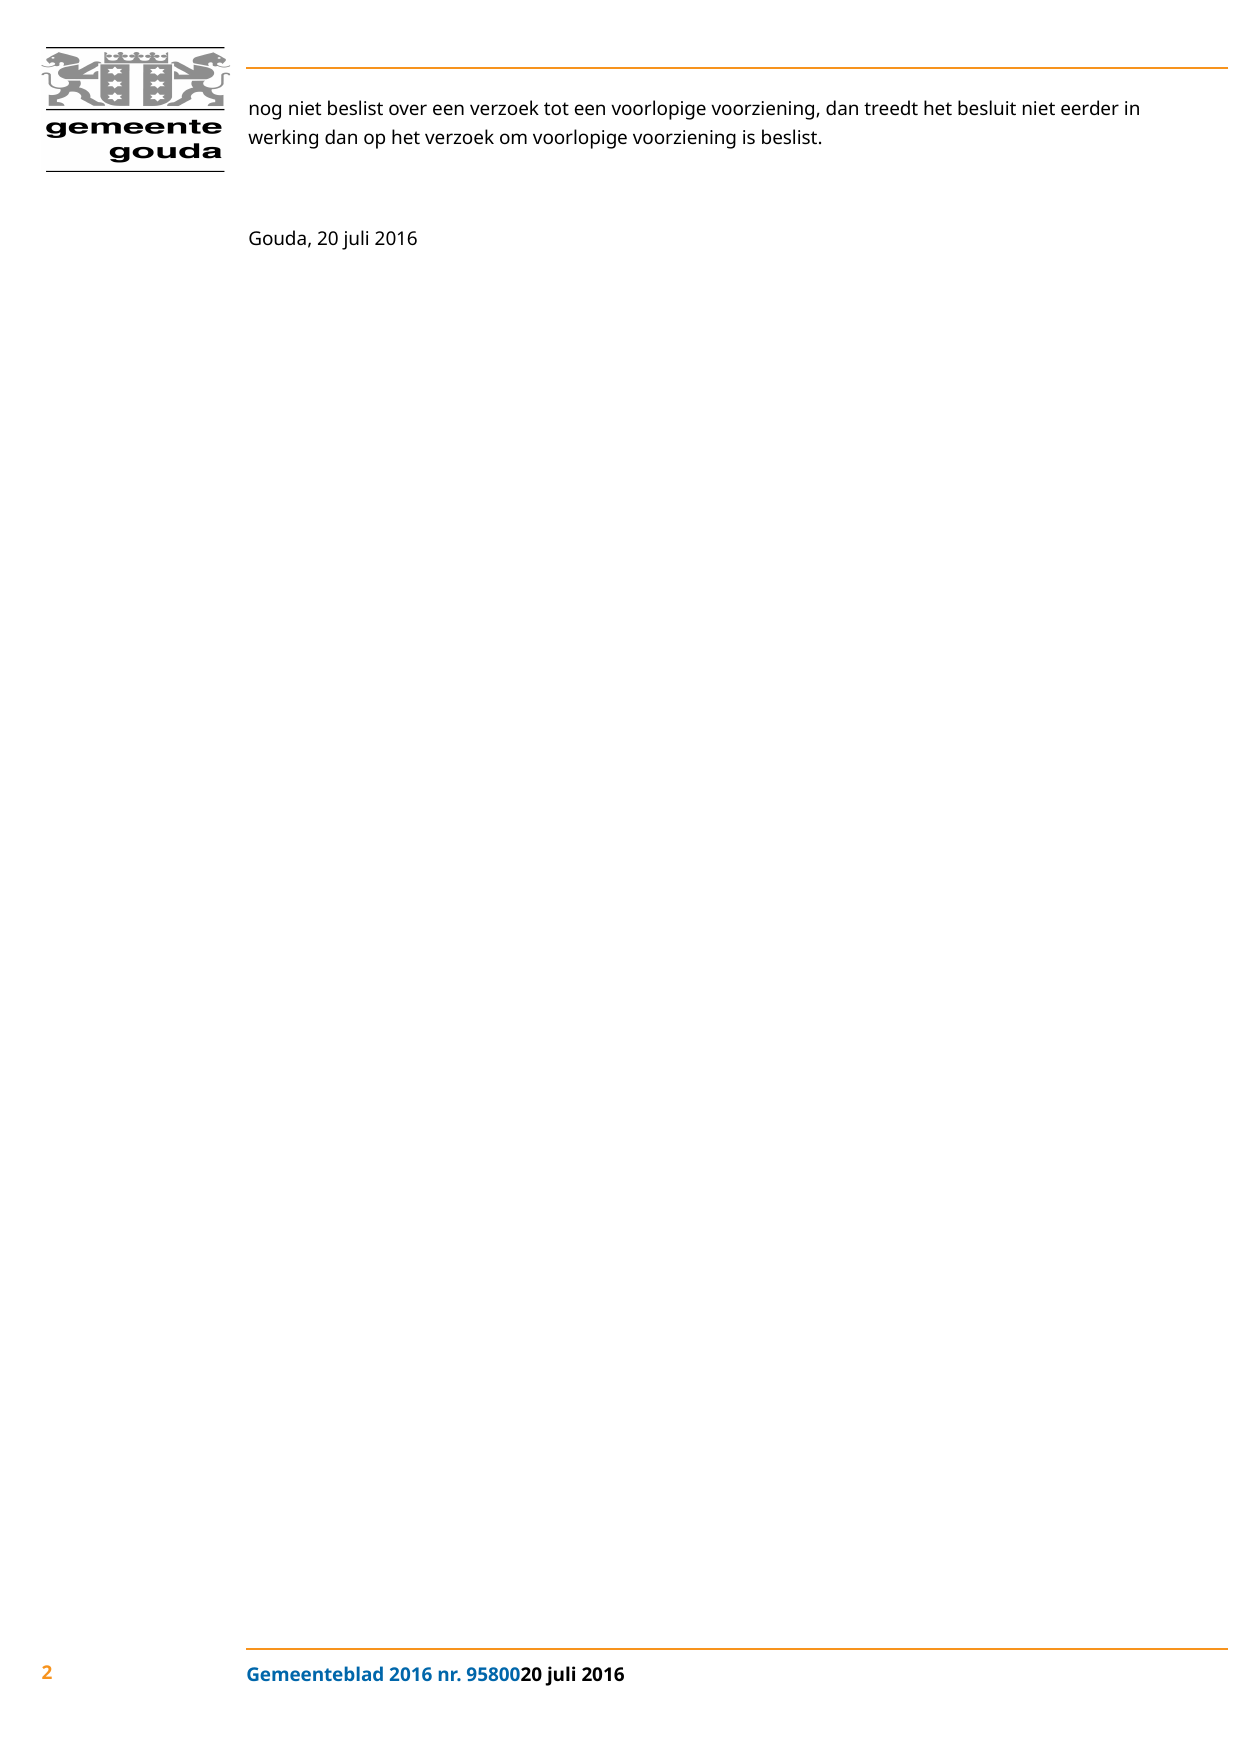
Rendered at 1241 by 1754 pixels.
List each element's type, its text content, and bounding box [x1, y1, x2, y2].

text nog niet beslist over een verzoek tot een voorlopige voorziening, dan treedt het besluit niet eerder in werking dan op het verzoek om voorlopige voorziening is beslist. [248, 95, 1152, 150]
picture [41, 47, 231, 172]
text Gouda, 20 juli 2016 [248, 225, 1152, 251]
